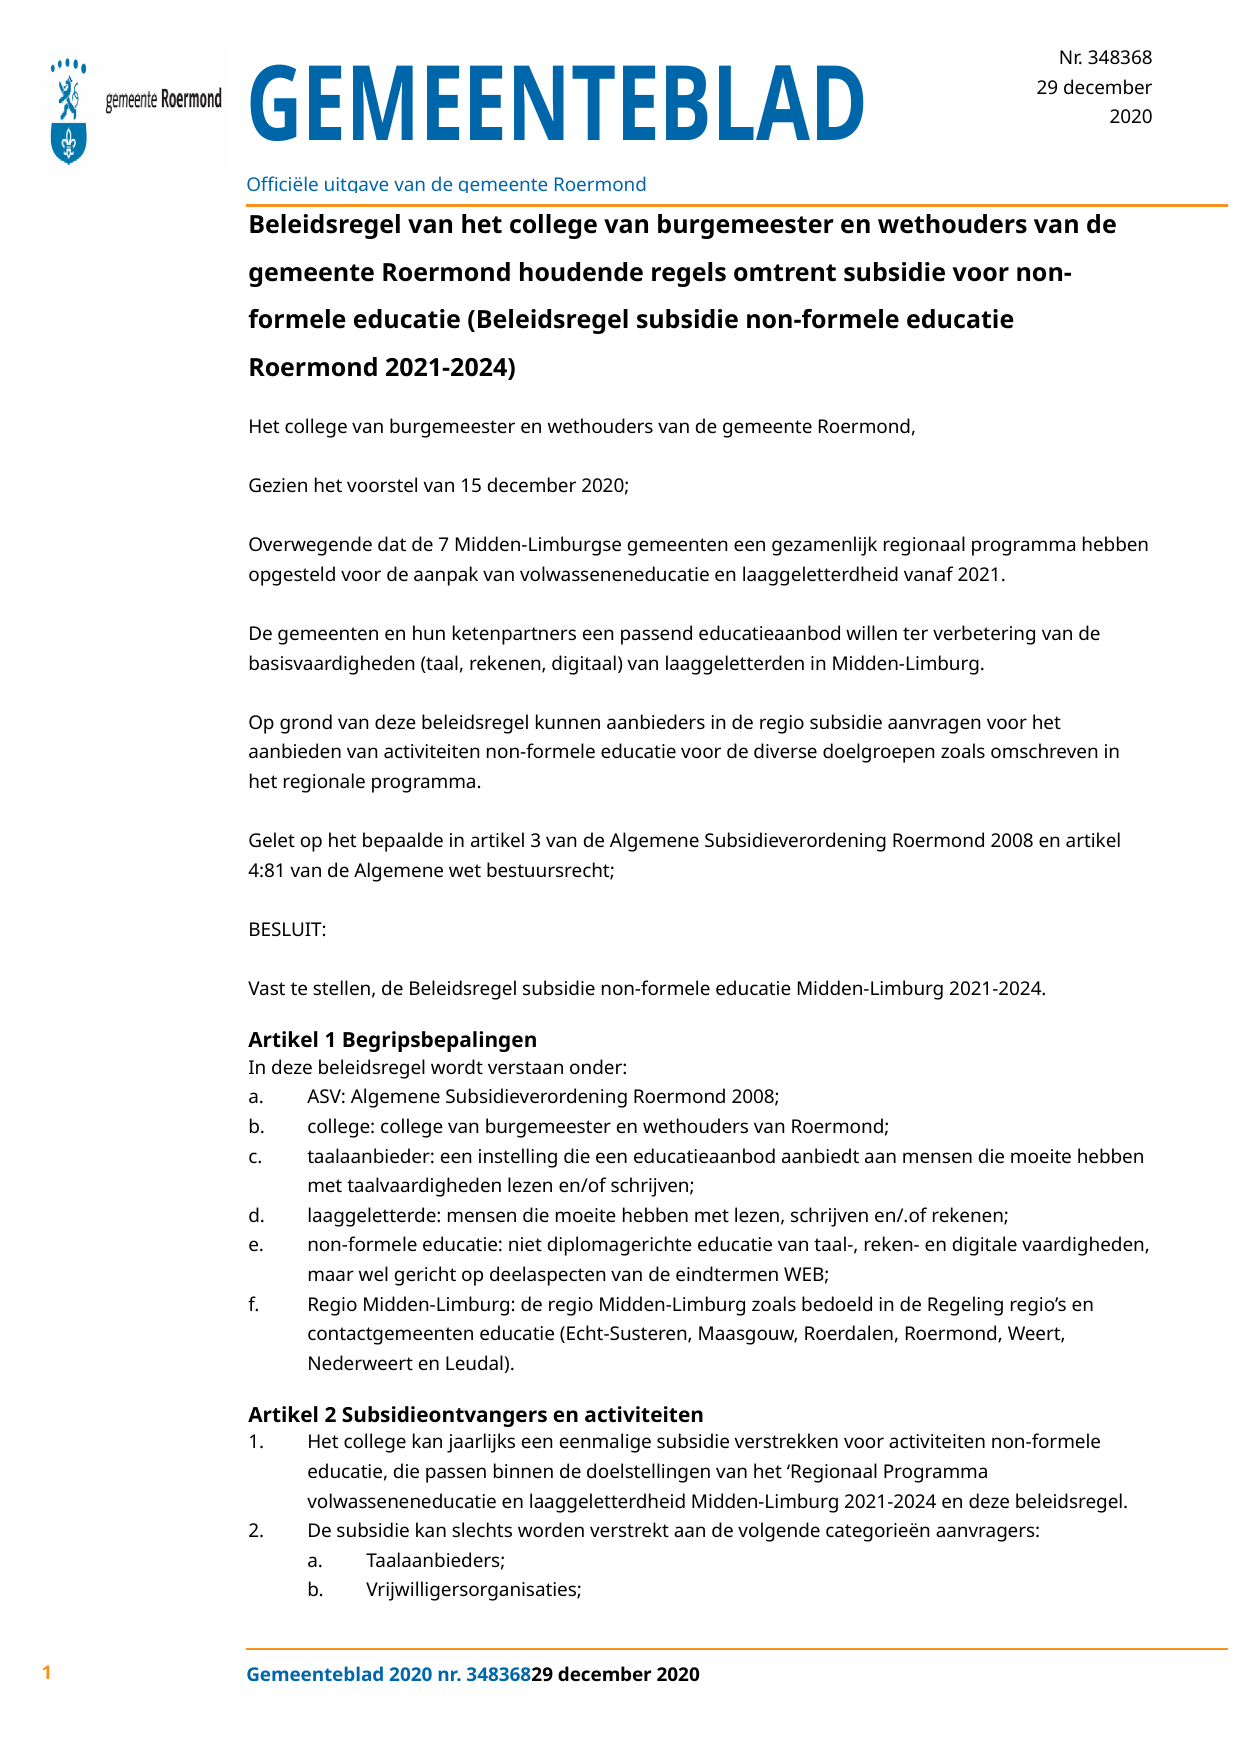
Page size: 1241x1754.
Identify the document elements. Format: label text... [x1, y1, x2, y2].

list Het college kan jaarlijks een eenmalige subsidie verstrekken voor activiteiten non-formele educatie, die passen binnen de doelstellingen van het ‘Regionaal Programma volwasseneneducatie en laaggeletterdheid Midden-Limburg 2021-2024 en deze beleidsregel. [248, 1429, 1152, 1514]
text Artikel 1 Begripsbepalingen [248, 1026, 1152, 1054]
list ASV: Algemene Subsidieverordening Roermond 2008; [248, 1084, 1152, 1109]
text Vast te stellen, de Beleidsregel subsidie non-formele educatie Midden-Limburg 2021-2024. [248, 975, 1152, 1001]
text Overwegende dat de 7 Midden-Limburgse gemeenten een gezamenlijk regionaal programma hebben opgesteld voor de aanpak van volwasseneneducatie en laaggeletterdheid vanaf 2021. [248, 531, 1152, 587]
picture [41, 47, 231, 172]
text Gezien het voorstel van 15 december 2020; [248, 472, 1152, 498]
text Artikel 2 Subsidieontvangers en activiteiten [248, 1400, 1152, 1429]
text Beleidsregel van het college van burgemeester en wethouders van de gemeente Roermond houdende regels omtrent subsidie voor non-formele educatie (Beleidsregel subsidie non-formele educatie Roermond 2021-2024) [248, 207, 1152, 384]
list De subsidie kan slechts worden verstrekt aan de volgende categorieën aanvragers: [248, 1517, 1152, 1543]
list Vrijwilligersorganisaties; [307, 1577, 1152, 1602]
list laaggeletterde: mensen die moeite hebben met lezen, schrijven en/.of rekenen; [248, 1202, 1152, 1228]
list non-formele educatie: niet diplomagerichte educatie van taal-, reken- en digitale vaardigheden, maar wel gericht op deelaspecten van de eindtermen WEB; [248, 1232, 1152, 1287]
text De gemeenten en hun ketenpartners een passend educatieaanbod willen ter verbetering van de basisvaardigheden (taal, rekenen, digitaal) van laaggeletterden in Midden-Limburg. [248, 620, 1152, 676]
list taalaanbieder: een instelling die een educatieaanbod aanbiedt aan mensen die moeite hebben met taalvaardigheden lezen en/of schrijven; [248, 1143, 1152, 1198]
text Het college van burgemeester en wethouders van de gemeente Roermond, [248, 413, 1152, 439]
list Taalaanbieders; [307, 1547, 1152, 1573]
text In deze beleidsregel wordt verstaan onder: [248, 1054, 1152, 1080]
text BESLUIT: [248, 916, 1152, 942]
text Op grond van deze beleidsregel kunnen aanbieders in de regio subsidie aanvragen voor het aanbieden van activiteiten non-formele educatie voor de diverse doelgroepen zoals omschreven in het regionale programma. [248, 709, 1152, 794]
list Regio Midden-Limburg: de regio Midden-Limburg zoals bedoeld in de Regeling regio’s en contactgemeenten educatie (Echt-Susteren, Maasgouw, Roerdalen, Roermond, Weert, Nederweert en Leudal). [248, 1291, 1152, 1376]
list college: college van burgemeester en wethouders van Roermond; [248, 1113, 1152, 1139]
text Gelet op het bepaalde in artikel 3 van de Algemene Subsidieverordening Roermond 2008 en artikel 4:81 van de Algemene wet bestuursrecht; [248, 827, 1152, 883]
